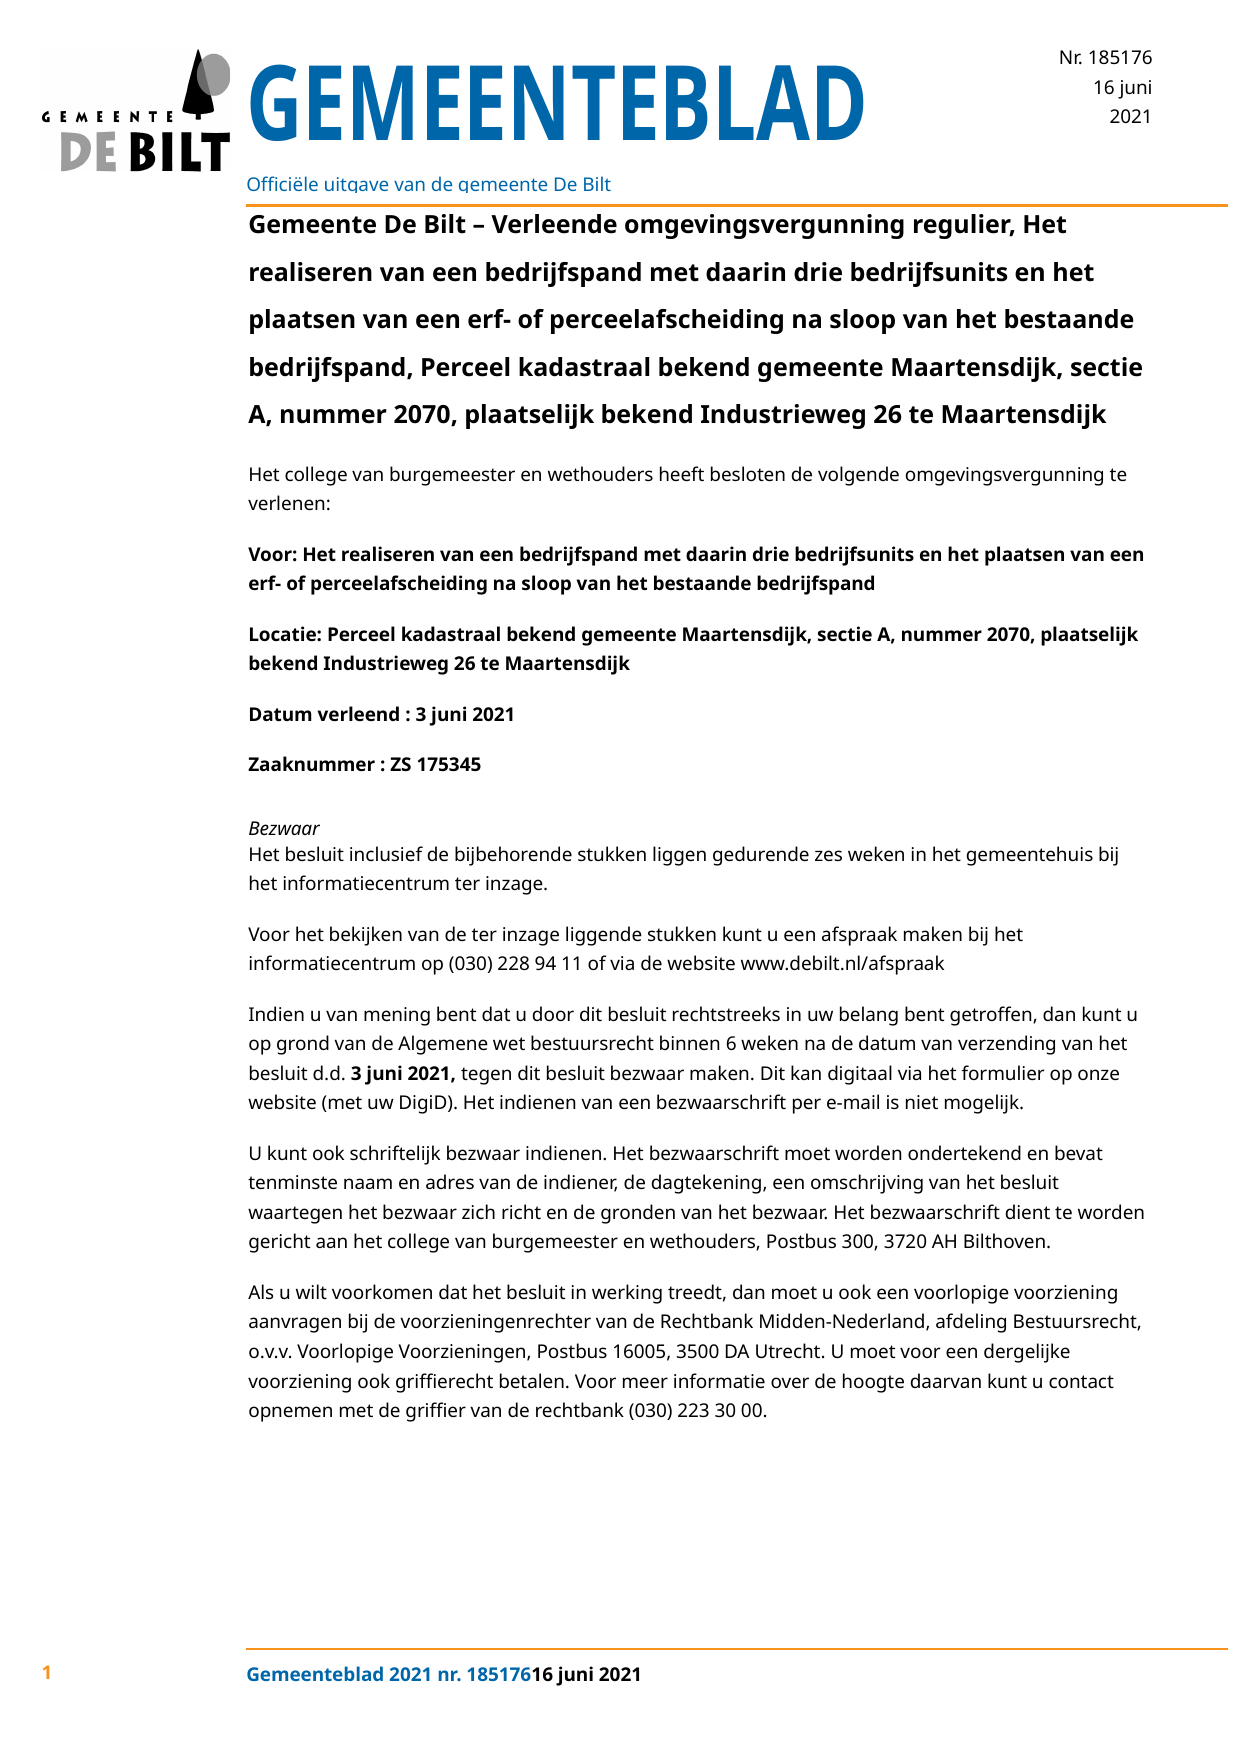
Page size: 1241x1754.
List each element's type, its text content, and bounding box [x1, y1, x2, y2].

text Als u wilt voorkomen dat het besluit in werking treedt, dan moet u ook een voorlopige voorziening aanvragen bij de voorzieningenrechter van de Rechtbank Midden-Nederland, afdeling Bestuursrecht, o.v.v. Voorlopige Voorzieningen, Postbus 16005, 3500 DA Utrecht. U moet voor een dergelijke voorziening ook griffierecht betalen. Voor meer informatie over de hoogte daarvan kunt u contact opnemen met de griffier van de rechtbank (030) 223 30 00. [248, 1279, 1152, 1423]
text Voor het bekijken van de ter inzage liggende stukken kunt u een afspraak maken bij het informatiecentrum op (030) 228 94 11 of via de website www.debilt.nl/afspraak [248, 921, 1152, 976]
text Zaaknummer : ZS 175345 [248, 751, 1152, 777]
picture [41, 47, 231, 172]
text Gemeente De Bilt – Verleende omgevingsvergunning regulier, Het realiseren van een bedrijfspand met daarin drie bedrijfsunits en het plaatsen van een erf- of perceelafscheiding na sloop van het bestaande bedrijfspand, Perceel kadastraal bekend gemeente Maartensdijk, sectie A, nummer 2070, plaatselijk bekend Industrieweg 26 te Maartensdijk [248, 207, 1152, 431]
text Datum verleend : 3 juni 2021 [248, 701, 1152, 726]
text Het besluit inclusief de bijbehorende stukken liggen gedurende zes weken in het gemeentehuis bij het informatiecentrum ter inzage. [248, 841, 1152, 896]
text Het college van burgemeester en wethouders heeft besloten de volgende omgevingsvergunning te verlenen: [248, 461, 1152, 516]
text Bezwaar [248, 815, 1152, 841]
text Indien u van mening bent dat u door dit besluit rechtstreeks in uw belang bent getroffen, dan kunt u op grond van de Algemene wet bestuursrecht binnen 6 weken na de datum van verzending van het besluit d.d. 3 juni 2021, tegen dit besluit bezwaar maken. Dit kan digitaal via het formulier op onze website (met uw DigiD). Het indienen van een bezwaarschrift per e-mail is niet mogelijk. [248, 1001, 1152, 1115]
text Locatie: Perceel kadastraal bekend gemeente Maartensdijk, sectie A, nummer 2070, plaatselijk bekend Industrieweg 26 te Maartensdijk [248, 621, 1152, 676]
text U kunt ook schriftelijk bezwaar indienen. Het bezwaarschrift moet worden ondertekend en bevat tenminste naam en adres van de indiener, de dagtekening, een omschrijving van het besluit waartegen het bezwaar zich richt en de gronden van het bezwaar. Het bezwaarschrift dient te worden gericht aan het college van burgemeester en wethouders, Postbus 300, 3720 AH Bilthoven. [248, 1140, 1152, 1254]
text Voor: Het realiseren van een bedrijfspand met daarin drie bedrijfsunits en het plaatsen van een erf- of perceelafscheiding na sloop van het bestaande bedrijfspand [248, 541, 1152, 596]
